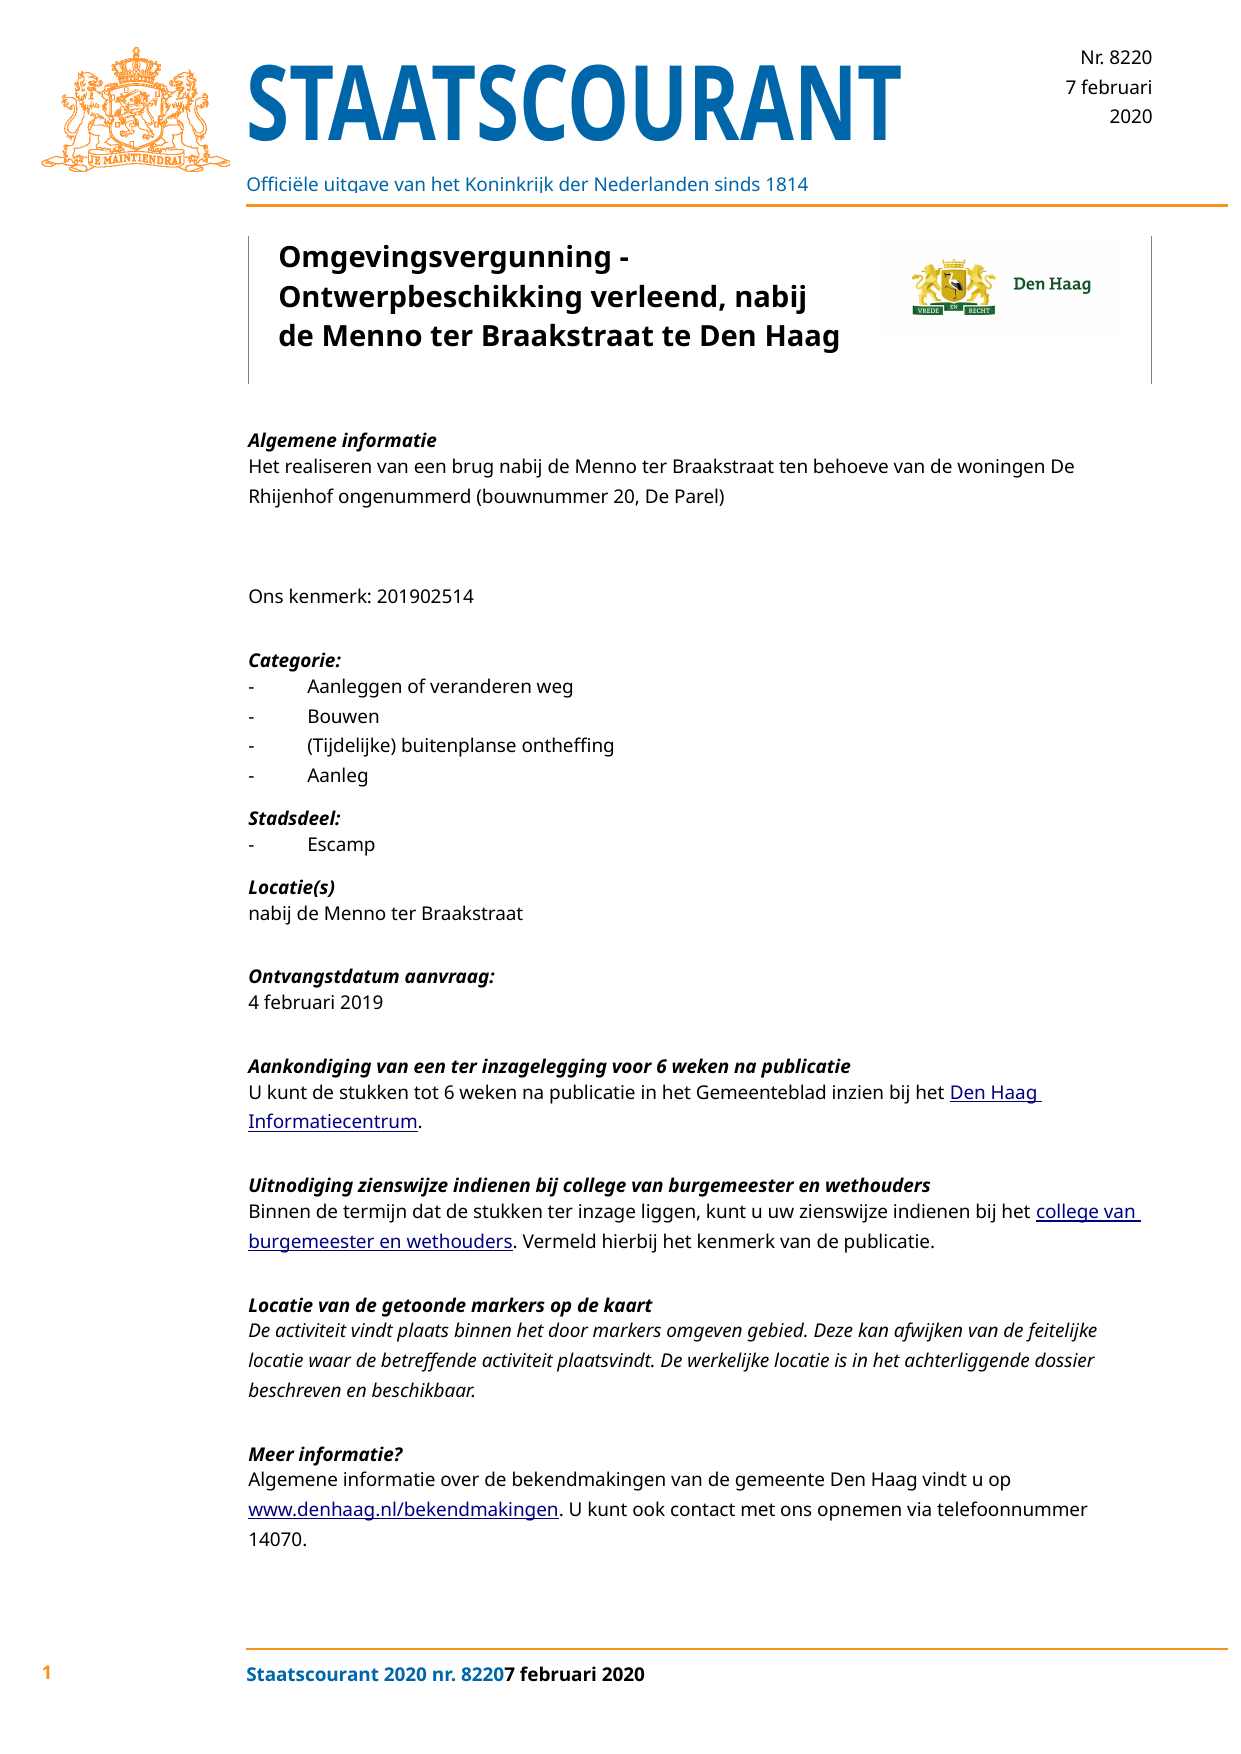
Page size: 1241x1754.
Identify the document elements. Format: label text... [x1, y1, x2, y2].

text Aankondiging van een ter inzagelegging voor 6 weken na publicatie [248, 1053, 1152, 1079]
text U kunt de stukken tot 6 weken na publicatie in het Gemeenteblad inzien bij het Den Haag Informatiecentrum. [248, 1079, 1152, 1134]
text Algemene informatie over de bekendmakingen van de gemeente Den Haag vindt u op www.denhaag.nl/bekendmakingen. U kunt ook contact met ons opnemen via telefoonnummer 14070. [248, 1467, 1152, 1551]
text Algemene informatie [248, 427, 1152, 453]
text Locatie van de getoonde markers op de kaart [248, 1292, 1152, 1318]
text Uitnodiging zienswijze indienen bij college van burgemeester en wethouders [248, 1173, 1152, 1198]
list Bouwen [248, 703, 1152, 729]
list Escamp [248, 831, 1152, 857]
text Locatie(s) [248, 874, 1152, 900]
picture [41, 47, 231, 172]
list Aanleg [248, 762, 1152, 788]
picture [882, 236, 1119, 336]
table_header [850, 236, 1151, 384]
list Aanleggen of veranderen weg [248, 673, 1152, 699]
text Het realiseren van een brug nabij de Menno ter Braakstraat ten behoeve van de woningen De Rhijenhof ongenummerd (bouwnummer 20, De Parel) [248, 453, 1152, 508]
text Categorie: [248, 648, 1152, 673]
text Binnen de termijn dat de stukken ter inzage liggen, kunt u uw zienswijze indienen bij het college van burgemeester en wethouders. Vermeld hierbij het kenmerk van de publicatie. [248, 1198, 1152, 1254]
table_header Omgevingsvergunning - Ontwerpbeschikking verleend, nabij de Menno ter Braakstraat te Den Haag [249, 236, 850, 384]
text Meer informatie? [248, 1441, 1152, 1467]
text Stadsdeel: [248, 805, 1152, 831]
text 4 februari 2019 [248, 989, 1152, 1015]
text Ontvangstdatum aanvraag: [248, 964, 1152, 989]
list (Tijdelijke) buitenplanse ontheffing [248, 732, 1152, 758]
text Ons kenmerk: 201902514 [248, 584, 1152, 609]
text nabij de Menno ter Braakstraat [248, 900, 1152, 926]
text De activiteit vindt plaats binnen het door markers omgeven gebied. Deze kan afwijken van de feitelijke locatie waar de betreffende activiteit plaatsvindt. De werkelijke locatie is in het achterliggende dossier beschreven en beschikbaar. [248, 1318, 1152, 1403]
